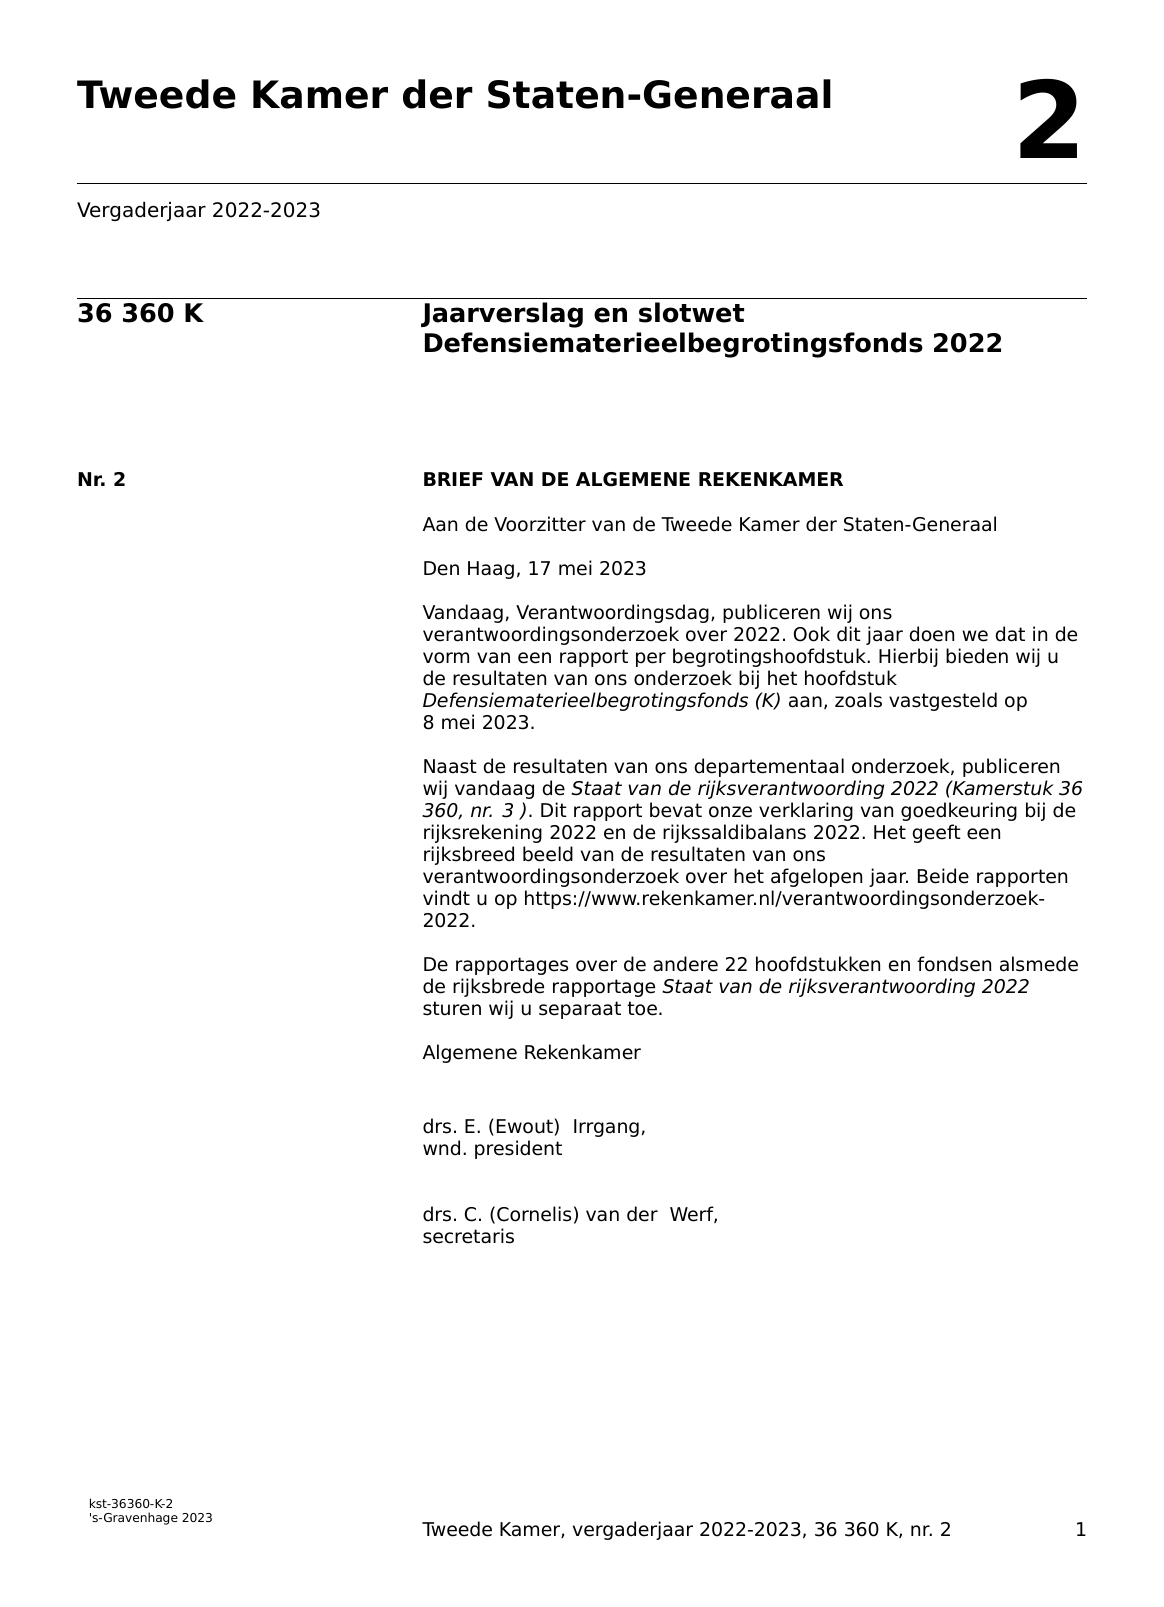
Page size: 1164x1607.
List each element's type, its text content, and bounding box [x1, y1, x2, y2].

text De rapportages over de andere 22 hoofdstukken en fondsen alsmede de rijksbrede rapportage Staat van de rijksverantwoording 2022 sturen wij u separaat toe. [422, 954, 1087, 1020]
text Vandaag, Verantwoordingsdag, publiceren wij ons verantwoordingsonderzoek over 2022. Ook dit jaar doen we dat in de vorm van een rapport per begrotingshoofdstuk. Hierbij bieden wij u de resultaten van ons onderzoek bij het hoofdstuk Defensiematerieelbegrotingsfonds (K) aan, zoals vastgesteld op 8 mei 2023. [422, 602, 1087, 734]
table_cell Vergaderjaar 2022-2023 [77, 184, 1087, 298]
text 's-Gravenhage 2023 [88, 1511, 323, 1525]
subtitle 36 360 K Jaarverslag en slotwet Defensiematerieelbegrotingsfonds 2022 [77, 299, 1087, 358]
table_header Tweede Kamer der Staten-Generaal [77, 59, 886, 183]
text drs. E. (Ewout) Irrgang, wnd. president [422, 1094, 1087, 1160]
text Algemene Rekenkamer [422, 1042, 1087, 1064]
text Naast de resultaten van ons departementaal onderzoek, publiceren wij vandaag de Staat van de rijksverantwoording 2022 (Kamerstuk 36 360, nr. 3 ). Dit rapport bevat onze verklaring van goedkeuring bij de rijksrekening 2022 en de rijkssaldibalans 2022. Het geeft een rijksbreed beeld van de resultaten van ons verantwoordingsonderzoek over het afgelopen jaar. Beide rapporten vindt u op https://www.rekenkamer.nl/verantwoordingsonderzoek-2022. [422, 756, 1087, 932]
text drs. C. (Cornelis) van der Werf, secretaris [422, 1182, 1087, 1248]
subtitle Nr. 2 BRIEF VAN DE ALGEMENE REKENKAMER [77, 469, 1087, 491]
text Den Haag, 17 mei 2023 [422, 558, 1087, 580]
table_header 2 [886, 59, 1087, 183]
text kst-36360-K-2 [88, 1497, 323, 1511]
text Aan de Voorzitter van de Tweede Kamer der Staten-Generaal [422, 513, 1087, 536]
